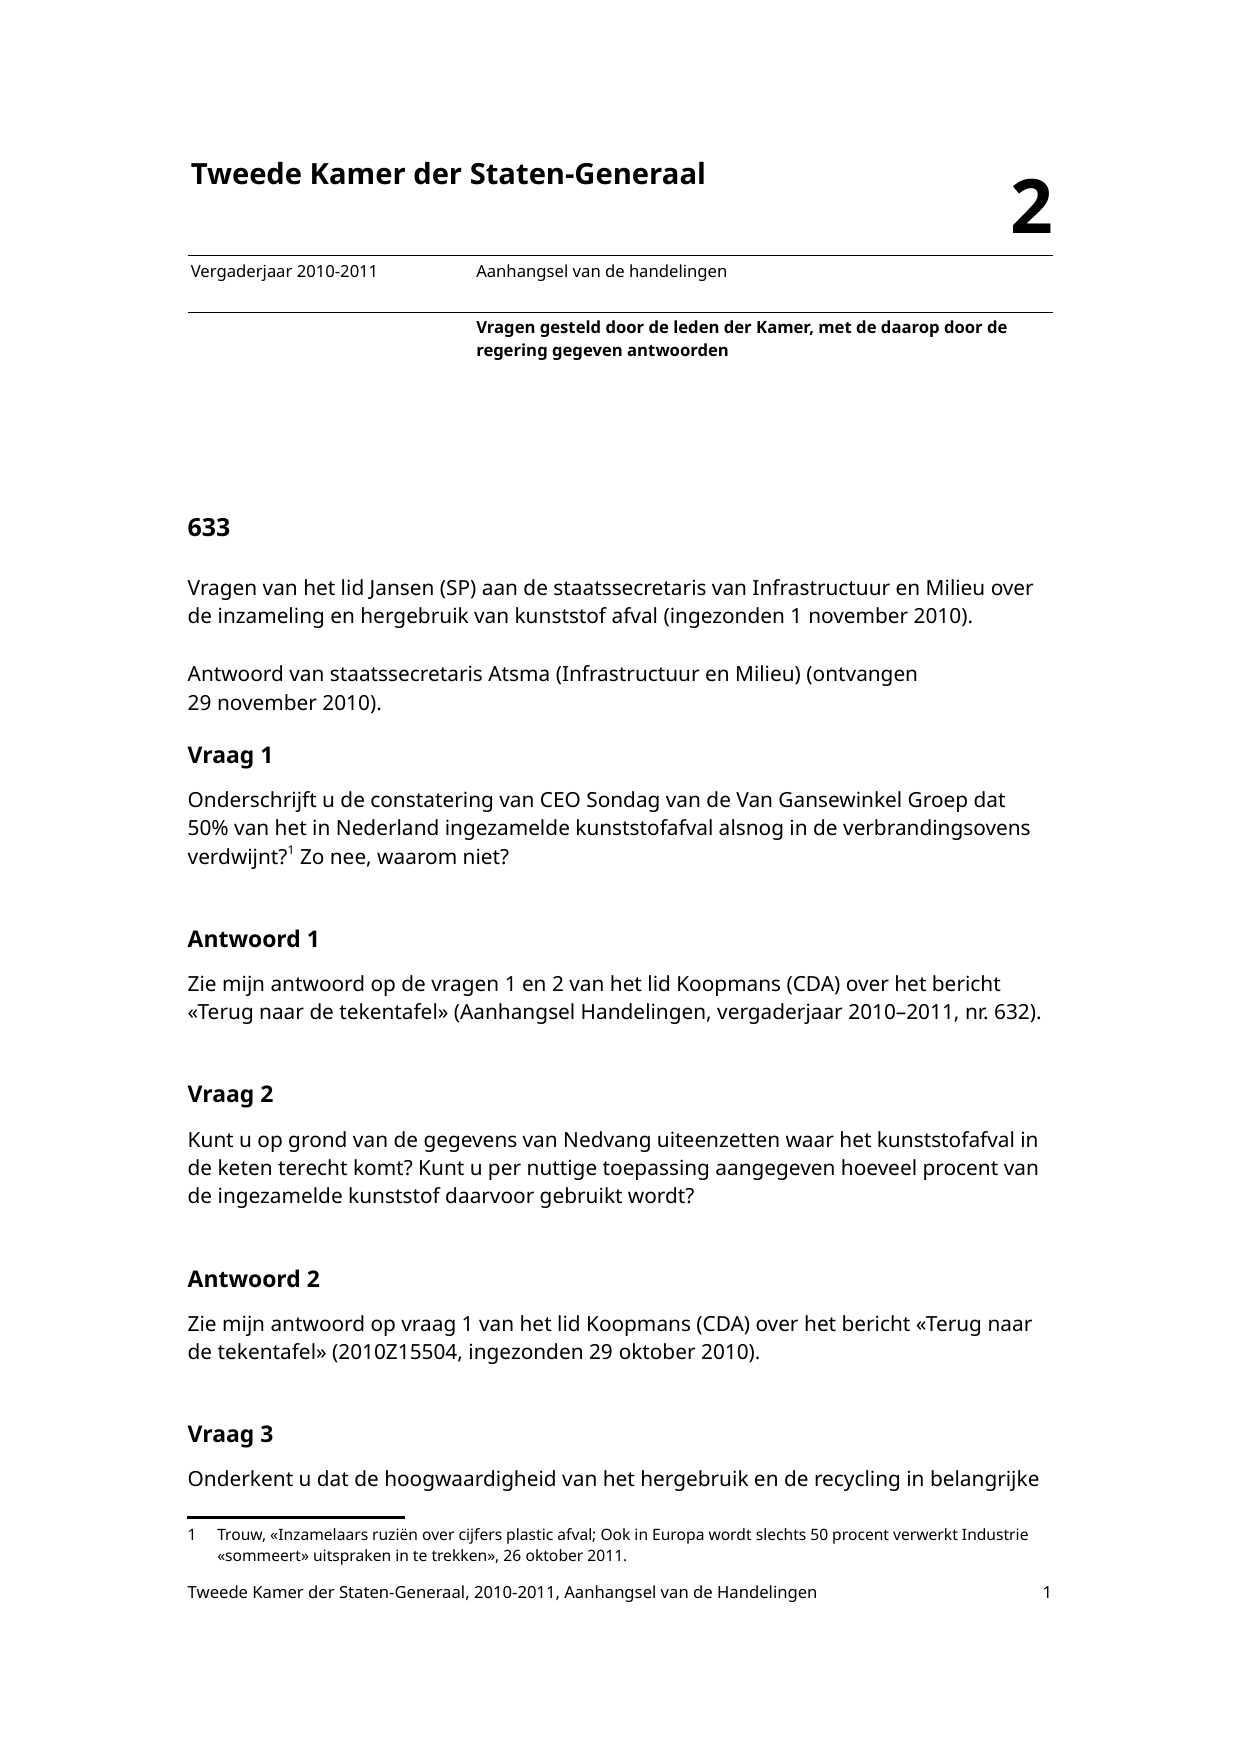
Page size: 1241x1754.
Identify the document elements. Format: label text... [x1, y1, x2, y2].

subtitle Vraag 2 [187, 1078, 1053, 1110]
table_cell Vragen gesteld door de leden der Kamer, met de daarop door de regering gegeven antwoorden [473, 313, 1053, 361]
table_header 2 [880, 150, 1053, 255]
text Zie mijn antwoord op de vragen 1 en 2 van het lid Koopmans (CDA) over het bericht «Terug naar de tekentafel» (Aanhangsel Handelingen, vergaderjaar 2010–2011, nr. 632). [187, 969, 1053, 1026]
text Onderkent u dat de hoogwaardigheid van het hergebruik en de recycling in belangrijke [187, 1464, 1053, 1493]
text Trouw, «Inzamelaars ruziën over cijfers plastic afval; Ook in Europa wordt slechts 50 procent verwerkt Industrie «sommeert» uitspraken in te trekken», 26 oktober 2011. [187, 1509, 1053, 1566]
text Antwoord van staatssecretaris Atsma (Infrastructuur en Milieu) (ontvangen 29 november 2010). [187, 659, 1053, 716]
table_cell Aanhangsel van de handelingen [473, 256, 1053, 312]
table_cell Vergaderjaar 2010-2011 [188, 256, 473, 312]
text 633 [187, 509, 1053, 543]
text Zie mijn antwoord op vraag 1 van het lid Koopmans (CDA) over het bericht «Terug naar de tekentafel» (2010Z15504, ingezonden 29 oktober 2010). [187, 1309, 1053, 1366]
subtitle Vraag 3 [187, 1418, 1053, 1449]
subtitle Vraag 1 [187, 739, 1053, 770]
text Onderschrijft u de constatering van CEO Sondag van de Van Gansewinkel Groep dat 50% van het in Nederland ingezamelde kunststofafval alsnog in de verbrandingsovens verdwijnt? Zo nee, waarom niet? [187, 785, 1053, 870]
table_header Tweede Kamer der Staten-Generaal [188, 150, 879, 255]
subtitle Antwoord 2 [187, 1262, 1053, 1294]
table_cell [188, 313, 473, 361]
text Vragen van het lid Jansen (SP) aan de staatssecretaris van Infrastructuur en Milieu over de inzameling en hergebruik van kunststof afval (ingezonden 1 november 2010). [187, 573, 1053, 630]
text Kunt u op grond van de gegevens van Nedvang uiteenzetten waar het kunststofafval in de keten terecht komt? Kunt u per nuttige toepassing aangegeven hoeveel procent van de ingezamelde kunststof daarvoor gebruikt wordt? [187, 1125, 1053, 1210]
subtitle Antwoord 1 [187, 923, 1053, 954]
